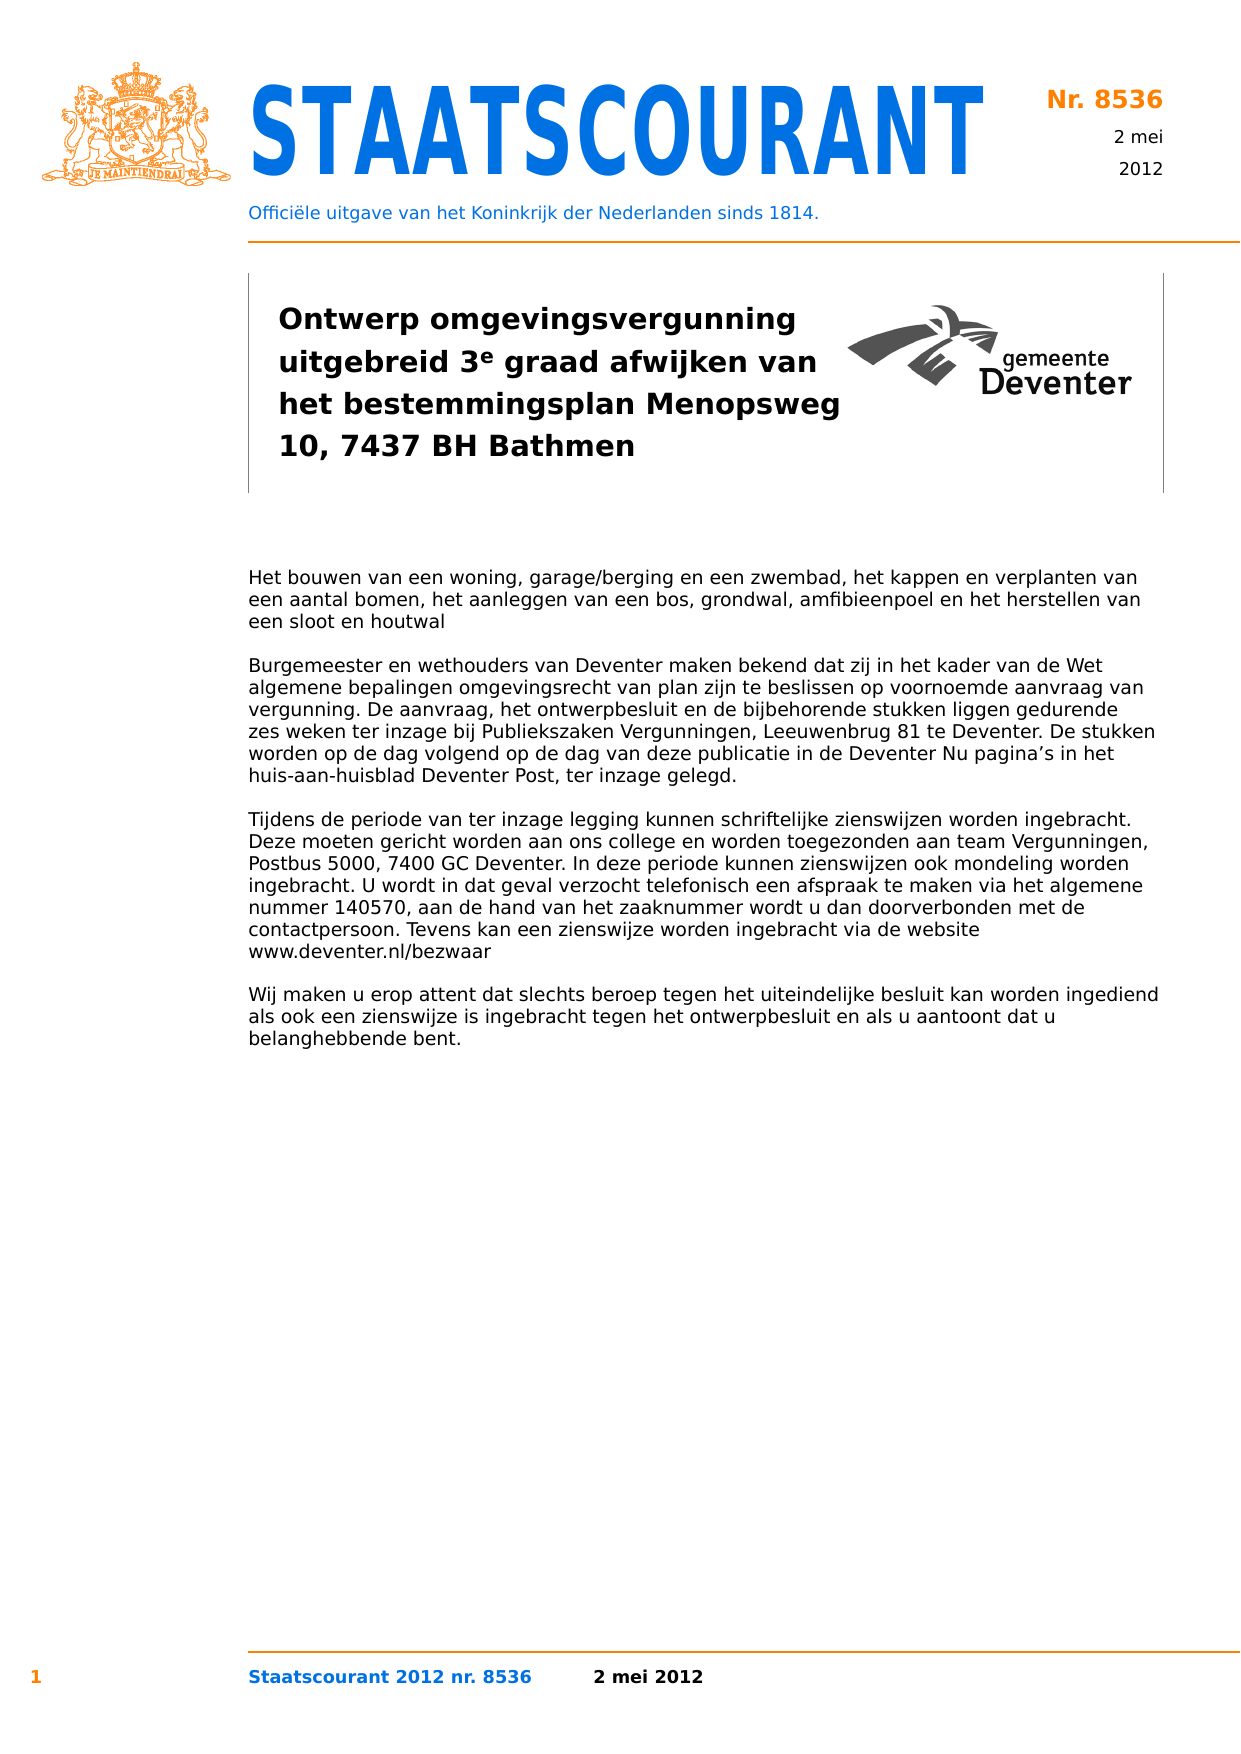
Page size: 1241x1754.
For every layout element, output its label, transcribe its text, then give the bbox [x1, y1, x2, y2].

picture [844, 302, 1134, 397]
text Burgemeester en wethouders van Deventer maken bekend dat zij in het kader van de Wet algemene bepalingen omgevingsrecht van plan zijn te beslissen op voornoemde aanvraag van vergunning. De aanvraag, het ontwerpbesluit en de bijbehorende stukken liggen gedurende zes weken ter inzage bij Publiekszaken Vergunningen, Leeuwenbrug 81 te Deventer. De stukken worden op de dag volgend op de dag van deze publicatie in de Deventer Nu pagina’s in het huis-aan-huisblad Deventer Post, ter inzage gelegd. [248, 655, 1163, 787]
table_cell Officiële uitgave van het Koninkrijk der Nederlanden sinds 1814. [248, 203, 1240, 241]
text Tijdens de periode van ter inzage legging kunnen schriftelijke zienswijzen worden ingebracht. Deze moeten gericht worden aan ons college en worden toegezonden aan team Vergunningen, Postbus 5000, 7400 GC Deventer. In deze periode kunnen zienswijzen ook mondeling worden ingebracht. U wordt in dat geval verzocht telefonisch een afspraak te maken via het algemene nummer 140570, aan de hand van het zaaknummer wordt u dan doorverbonden met de contactpersoon. Tevens kan een zienswijze worden ingebracht via de website www.deventer.nl/bezwaar [248, 809, 1163, 962]
subtitle Ontwerp omgevingsvergunning uitgebreid 3e graad afwijken van het bestemmingsplan Menopsweg 10, 7437 BH Bathmen [249, 273, 1163, 493]
picture [41, 62, 231, 186]
table_header STAATSCOURANT [248, 62, 998, 203]
text Wij maken u erop attent dat slechts beroep tegen het uiteindelijke besluit kan worden ingediend als ook een zienswijze is ingebracht tegen het ontwerpbesluit en als u aantoont dat u belanghebbende bent. [248, 984, 1163, 1050]
table_cell 2012 [998, 153, 1240, 203]
text Het bouwen van een woning, garage/berging en een zwembad, het kappen en verplanten van een aantal bomen, het aanleggen van een bos, grondwal, amfibieenpoel en het herstellen van een sloot en houtwal [248, 567, 1163, 633]
table_header [25, 62, 248, 241]
table_cell 2 mei [998, 121, 1240, 153]
table_header Nr. 8536 [998, 62, 1240, 121]
